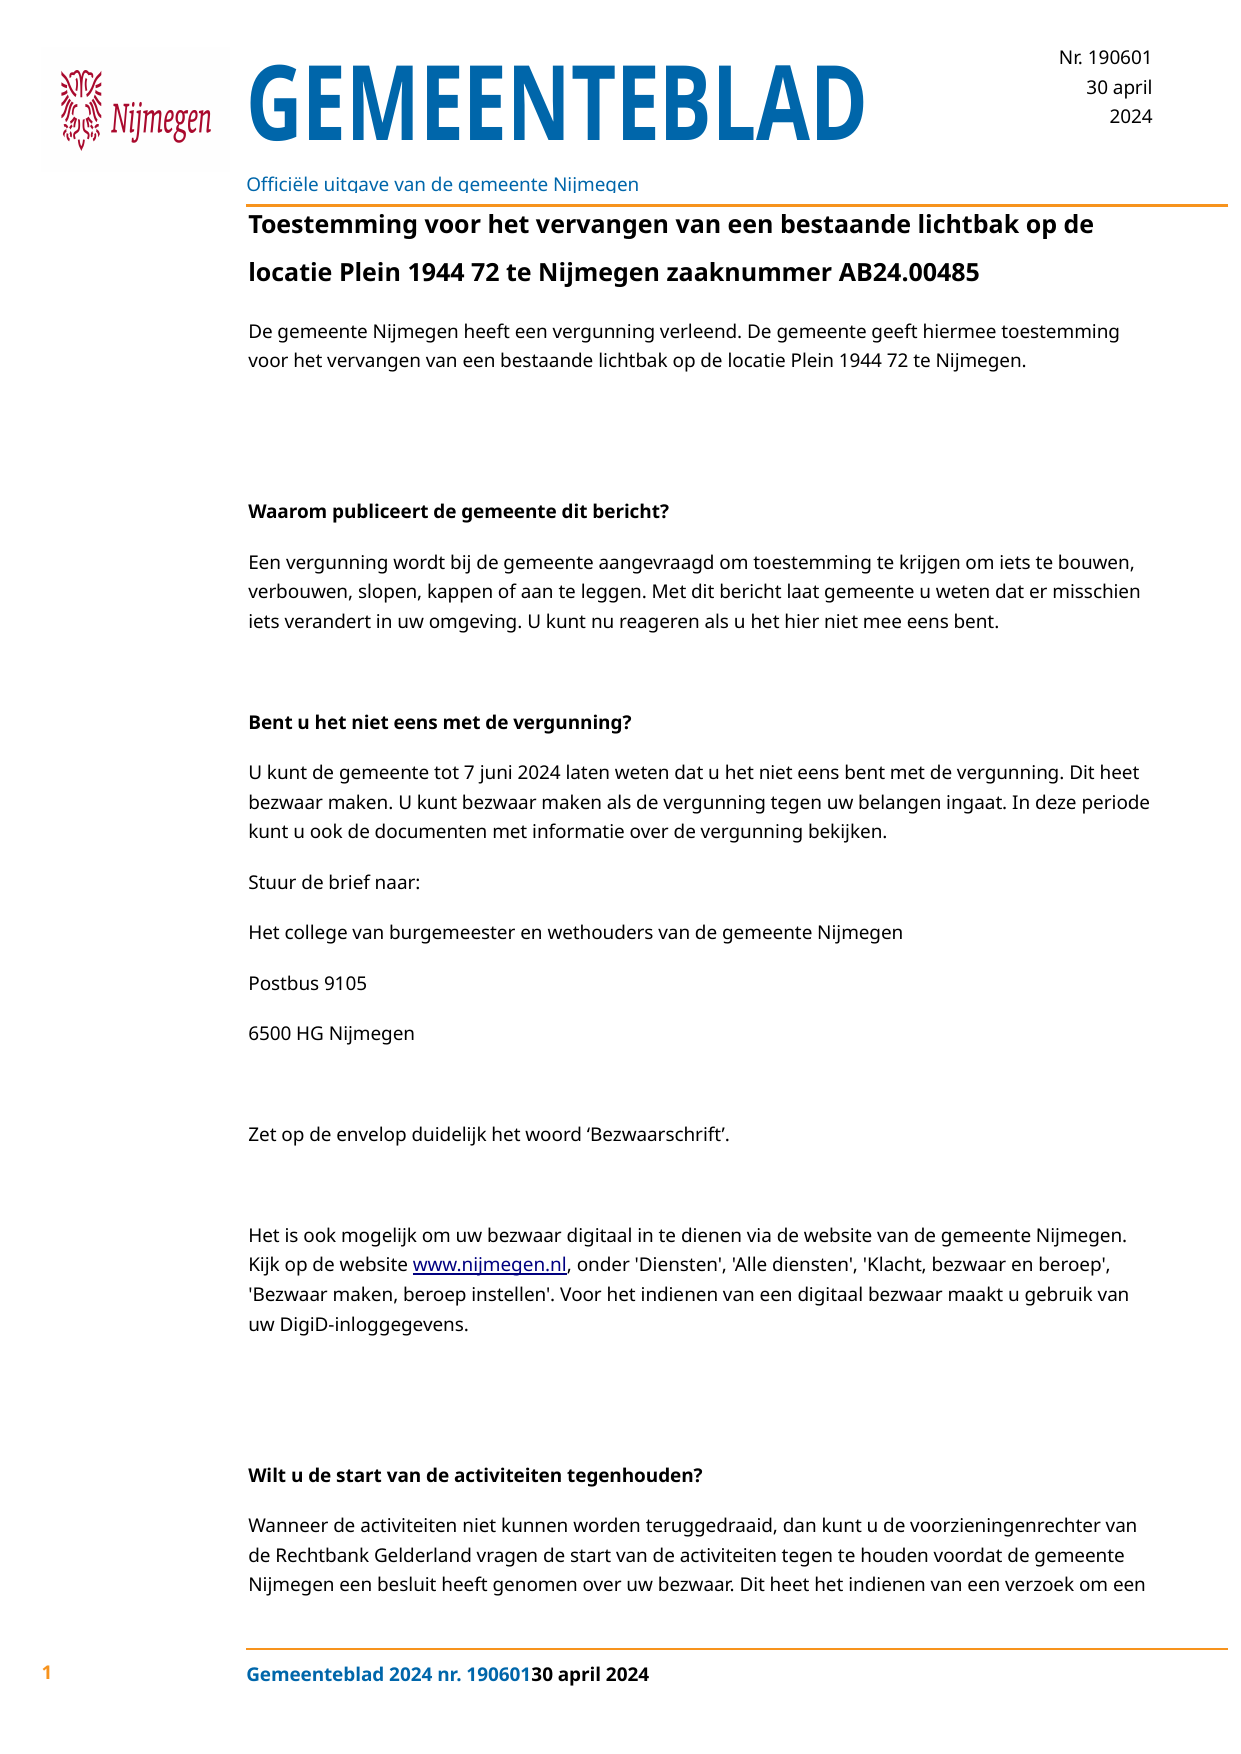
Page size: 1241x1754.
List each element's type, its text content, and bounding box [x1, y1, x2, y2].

text Het college van burgemeester en wethouders van de gemeente Nijmegen [248, 919, 1152, 945]
text Wanneer de activiteiten niet kunnen worden teruggedraaid, dan kunt u de voorzieningenrechter van de Rechtbank Gelderland vragen de start van de activiteiten tegen te houden voordat de gemeente Nijmegen een besluit heeft genomen over uw bezwaar. Dit heet het indienen van een verzoek om een [248, 1512, 1152, 1597]
text Waarom publiceert de gemeente dit bericht? [248, 499, 1152, 524]
text Bent u het niet eens met de vergunning? [248, 709, 1152, 735]
text Toestemming voor het vervangen van een bestaande lichtbak op de locatie Plein 1944 72 te Nijmegen zaaknummer AB24.00485 [248, 207, 1152, 288]
text Wilt u de start van de activiteiten tegenhouden? [248, 1462, 1152, 1488]
text U kunt de gemeente tot 7 juni 2024 laten weten dat u het niet eens bent met de vergunning. Dit heet bezwaar maken. U kunt bezwaar maken als de vergunning tegen uw belangen ingaat. In deze periode kunt u ook de documenten met informatie over de vergunning bekijken. [248, 759, 1152, 844]
text Een vergunning wordt bij de gemeente aangevraagd om toestemming te krijgen om iets te bouwen, verbouwen, slopen, kappen of aan te leggen. Met dit bericht laat gemeente u weten dat er misschien iets verandert in uw omgeving. U kunt nu reageren als u het hier niet mee eens bent. [248, 549, 1152, 634]
text De gemeente Nijmegen heeft een vergunning verleend. De gemeente geeft hiermee toestemming voor het vervangen van een bestaande lichtbak op de locatie Plein 1944 72 te Nijmegen. [248, 318, 1152, 373]
text Postbus 9105 [248, 970, 1152, 996]
text Zet op de envelop duidelijk het woord ‘Bezwaarschrift’. [248, 1121, 1152, 1147]
picture [41, 47, 231, 172]
text Stuur de brief naar: [248, 869, 1152, 895]
text 6500 HG Nijmegen [248, 1020, 1152, 1046]
text Het is ook mogelijk om uw bezwaar digitaal in te dienen via de website van de gemeente Nijmegen. Kijk op de website www.nijmegen.nl, onder 'Diensten', 'Alle diensten', 'Klacht, bezwaar en beroep', 'Bezwaar maken, beroep instellen'. Voor het indienen van een digitaal bezwaar maakt u gebruik van uw DigiD-inloggegevens. [248, 1222, 1152, 1337]
